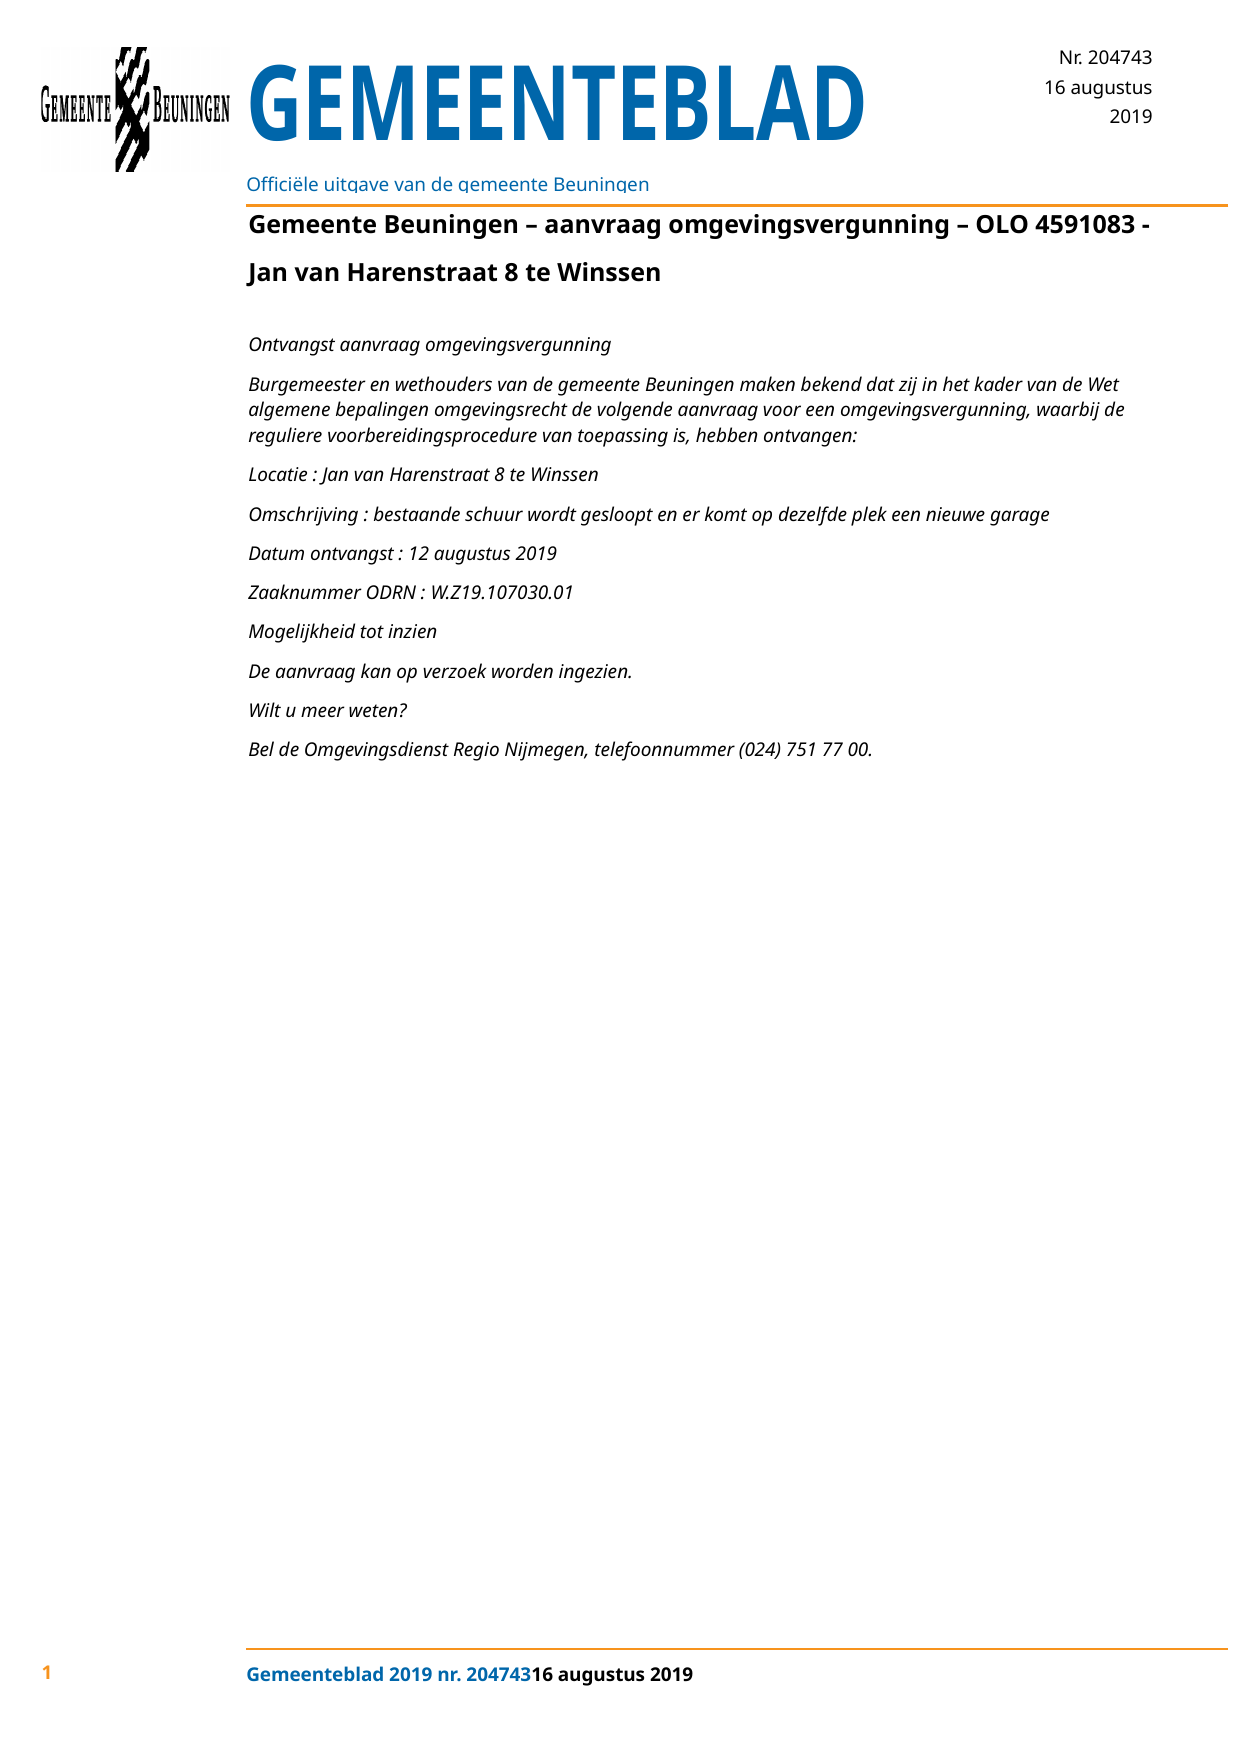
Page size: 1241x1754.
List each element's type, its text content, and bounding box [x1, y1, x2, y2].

text Datum ontvangst : 12 augustus 2019 [248, 540, 1152, 566]
text Mogelijkheid tot inzien [248, 618, 1152, 644]
picture [41, 47, 231, 172]
text Bel de Omgevingsdienst Regio Nijmegen, telefoonnummer (024) 751 77 00. [248, 736, 1152, 762]
text Gemeente Beuningen – aanvraag omgevingsvergunning – OLO 4591083 - Jan van Harenstraat 8 te Winssen [248, 207, 1152, 288]
text Ontvangst aanvraag omgevingsvergunning [248, 331, 1152, 357]
text Omschrijving : bestaande schuur wordt gesloopt en er komt op dezelfde plek een nieuwe garage [248, 501, 1152, 526]
text Wilt u meer weten? [248, 697, 1152, 723]
text Locatie : Jan van Harenstraat 8 te Winssen [248, 461, 1152, 487]
text Zaaknummer ODRN : W.Z19.107030.01 [248, 579, 1152, 605]
text De aanvraag kan op verzoek worden ingezien. [248, 658, 1152, 683]
text Burgemeester en wethouders van de gemeente Beuningen maken bekend dat zij in het kader van de Wet algemene bepalingen omgevingsrecht de volgende aanvraag voor een omgevingsvergunning, waarbij de reguliere voorbereidingsprocedure van toepassing is, hebben ontvangen: [248, 371, 1152, 448]
